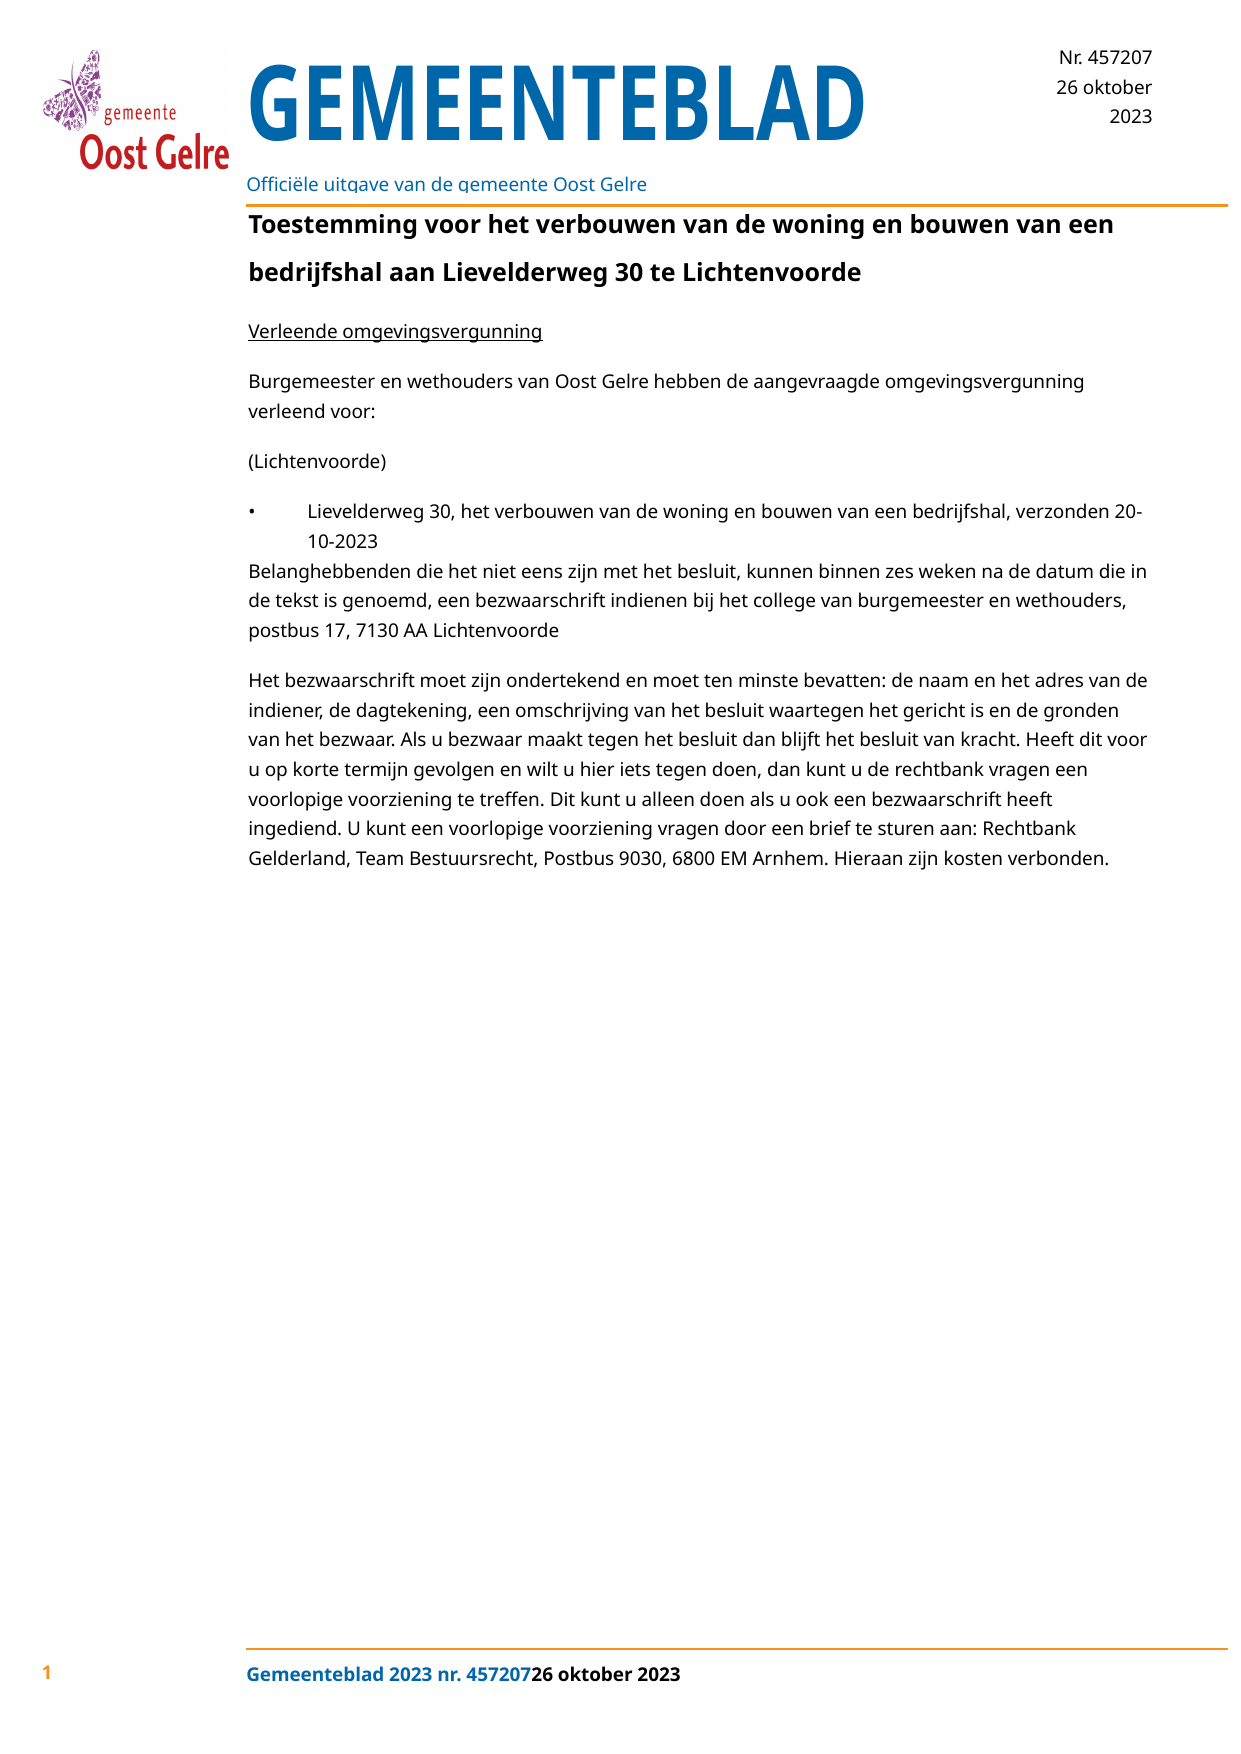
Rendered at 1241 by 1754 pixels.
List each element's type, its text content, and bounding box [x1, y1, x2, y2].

text Verleende omgevingsvergunning [248, 318, 1152, 344]
text (Lichtenvoorde) [248, 448, 1152, 474]
picture [41, 47, 231, 172]
list Lievelderweg 30, het verbouwen van de woning en bouwen van een bedrijfshal, verzonden 20-10-2023 [248, 499, 1152, 554]
text Burgemeester en wethouders van Oost Gelre hebben de aangevraagde omgevingsvergunning verleend voor: [248, 368, 1152, 424]
text Het bezwaarschrift moet zijn ondertekend en moet ten minste bevatten: de naam en het adres van de indiener, de dagtekening, een omschrijving van het besluit waartegen het gericht is en de gronden van het bezwaar. Als u bezwaar maakt tegen het besluit dan blijft het besluit van kracht. Heeft dit voor u op korte termijn gevolgen en wilt u hier iets tegen doen, dan kunt u de rechtbank vragen een voorlopige voorziening te treffen. Dit kunt u alleen doen als u ook een bezwaarschrift heeft ingediend. U kunt een voorlopige voorziening vragen door een brief te sturen aan: Rechtbank Gelderland, Team Bestuursrecht, Postbus 9030, 6800 EM Arnhem. Hieraan zijn kosten verbonden. [248, 667, 1152, 871]
text Toestemming voor het verbouwen van de woning en bouwen van een bedrijfshal aan Lievelderweg 30 te Lichtenvoorde [248, 207, 1152, 288]
text Belanghebbenden die het niet eens zijn met het besluit, kunnen binnen zes weken na de datum die in de tekst is genoemd, een bezwaarschrift indienen bij het college van burgemeester en wethouders, postbus 17, 7130 AA Lichtenvoorde [248, 558, 1152, 643]
